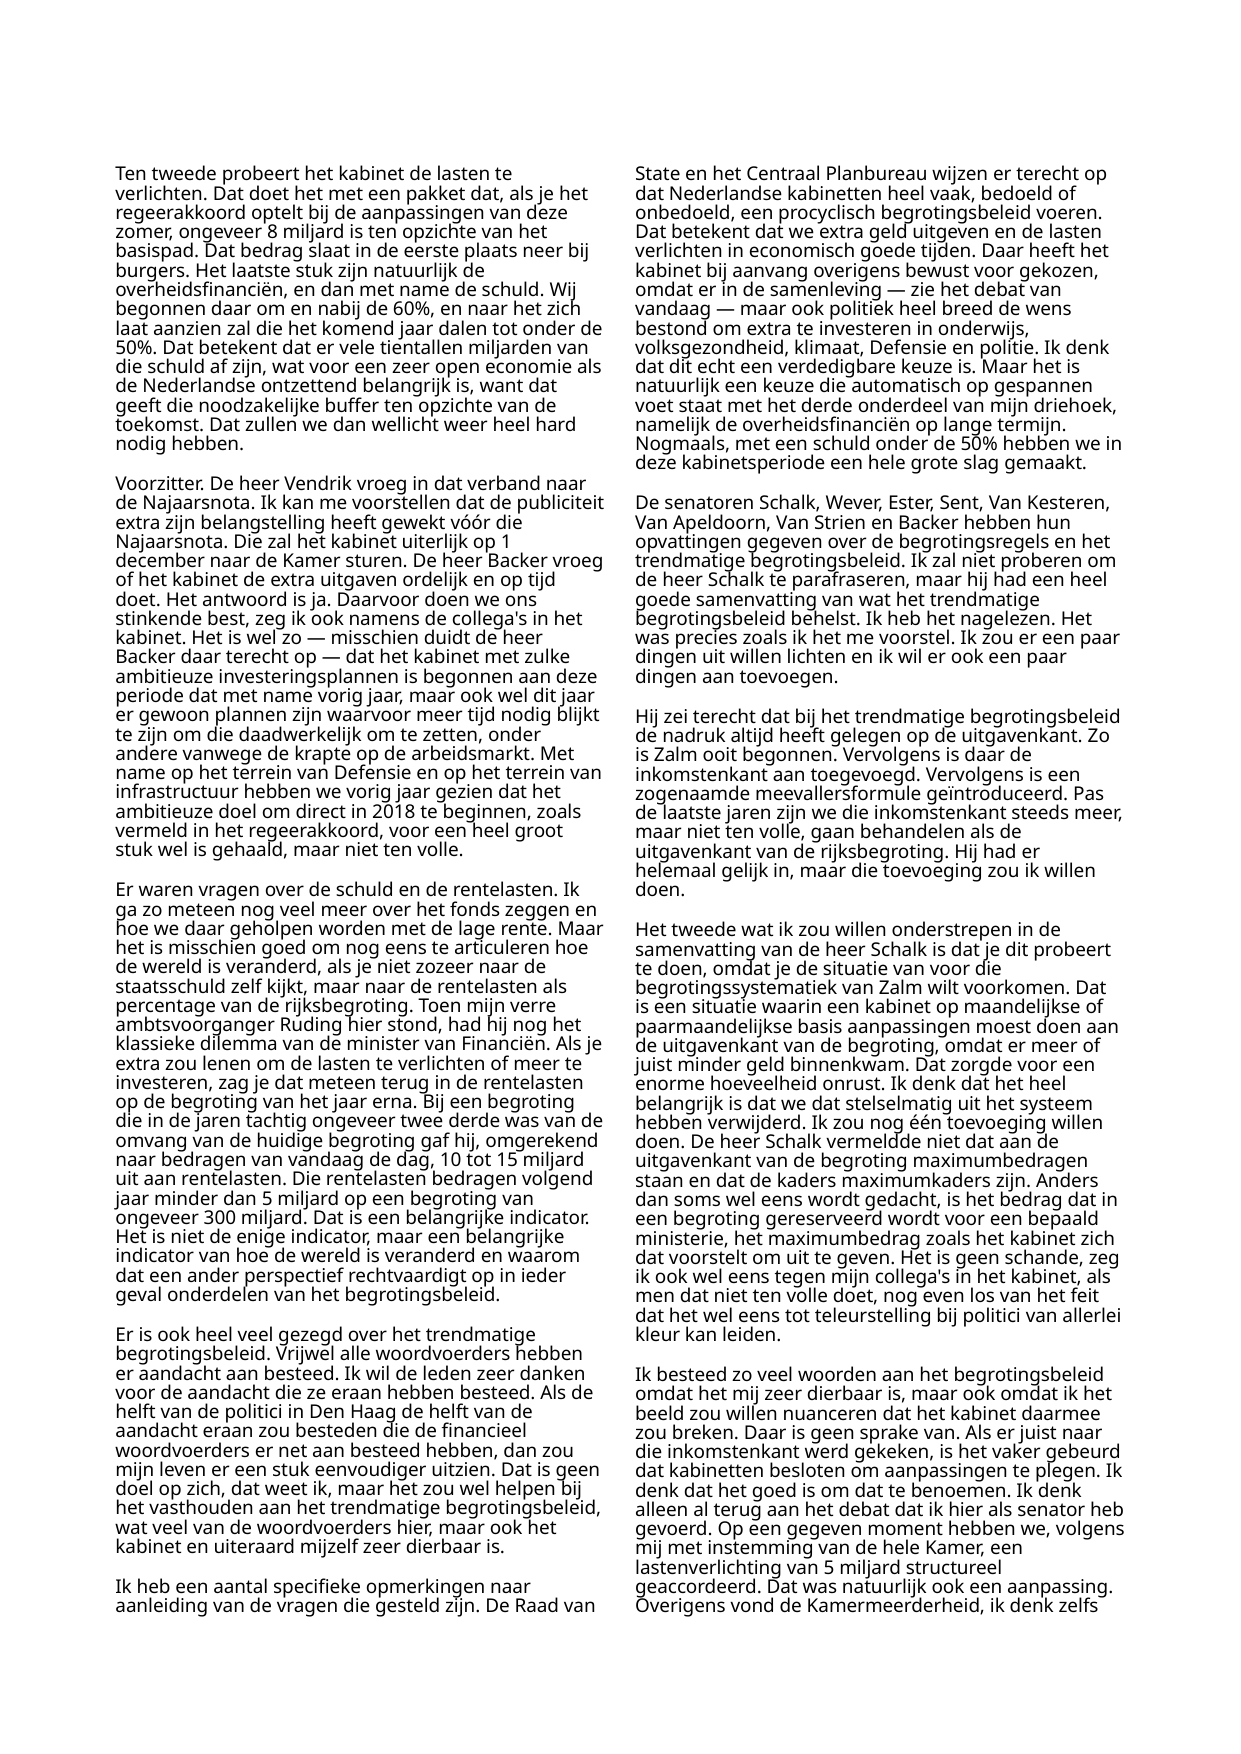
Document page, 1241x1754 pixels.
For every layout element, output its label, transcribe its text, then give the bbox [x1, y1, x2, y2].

text Ik heb een aantal specifieke opmerkingen naar aanleiding van de vragen die gesteld zijn. De Raad van [115, 1578, 605, 1616]
text State en het Centraal Planbureau wijzen er terecht op dat Nederlandse kabinetten heel vaak, bedoeld of onbedoeld, een procyclisch begrotingsbeleid voeren. Dat betekent dat we extra geld uitgeven en de lasten verlichten in economisch goede tijden. Daar heeft het kabinet bij aanvang overigens bewust voor gekozen, omdat er in de samenleving — zie het debat van vandaag — maar ook politiek heel breed de wens bestond om extra te investeren in onderwijs, volksgezondheid, klimaat, Defensie en politie. Ik denk dat dit echt een verdedigbare keuze is. Maar het is natuurlijk een keuze die automatisch op gespannen voet staat met het derde onderdeel van mijn driehoek, namelijk de overheidsfinanciën op lange termijn. Nogmaals, met een schuld onder de 50% hebben we in deze kabinetsperiode een hele grote slag gemaakt. [635, 165, 1125, 474]
text Er is ook heel veel gezegd over het trendmatige begrotingsbeleid. Vrijwel alle woordvoerders hebben er aandacht aan besteed. Ik wil de leden zeer danken voor de aandacht die ze eraan hebben besteed. Als de helft van de politici in Den Haag de helft van de aandacht eraan zou besteden die de financieel woordvoerders er net aan besteed hebben, dan zou mijn leven er een stuk eenvoudiger uitzien. Dat is geen doel op zich, dat weet ik, maar het zou wel helpen bij het vasthouden aan het trendmatige begrotingsbeleid, wat veel van de woordvoerders hier, maar ook het kabinet en uiteraard mijzelf zeer dierbaar is. [115, 1326, 605, 1557]
text Er waren vragen over de schuld en de rentelasten. Ik ga zo meteen nog veel meer over het fonds zeggen en hoe we daar geholpen worden met de lage rente. Maar het is misschien goed om nog eens te articuleren hoe de wereld is veranderd, als je niet zozeer naar de staatsschuld zelf kijkt, maar naar de rentelasten als percentage van de rijksbegroting. Toen mijn verre ambtsvoorganger Ruding hier stond, had hij nog het klassieke dilemma van de minister van Financiën. Als je extra zou lenen om de lasten te verlichten of meer te investeren, zag je dat meteen terug in de rentelasten op de begroting van het jaar erna. Bij een begroting die in de jaren tachtig ongeveer twee derde was van de omvang van de huidige begroting gaf hij, omgerekend naar bedragen van vandaag de dag, 10 tot 15 miljard uit aan rentelasten. Die rentelasten bedragen volgend jaar minder dan 5 miljard op een begroting van ongeveer 300 miljard. Dat is een belangrijke indicator. Het is niet de enige indicator, maar een belangrijke indicator van hoe de wereld is veranderd en waarom dat een ander perspectief rechtvaardigt op in ieder geval onderdelen van het begrotingsbeleid. [115, 881, 605, 1305]
text Ten tweede probeert het kabinet de lasten te verlichten. Dat doet het met een pakket dat, als je het regeerakkoord optelt bij de aanpassingen van deze zomer, ongeveer 8 miljard is ten opzichte van het basispad. Dat bedrag slaat in de eerste plaats neer bij burgers. Het laatste stuk zijn natuurlijk de overheidsfinanciën, en dan met name de schuld. Wij begonnen daar om en nabij de 60%, en naar het zich laat aanzien zal die het komend jaar dalen tot onder de 50%. Dat betekent dat er vele tientallen miljarden van die schuld af zijn, wat voor een zeer open economie als de Nederlandse ontzettend belangrijk is, want dat geeft die noodzakelijke buffer ten opzichte van de toekomst. Dat zullen we dan wellicht weer heel hard nodig hebben. [115, 165, 605, 454]
text Voorzitter. De heer Vendrik vroeg in dat verband naar de Najaarsnota. Ik kan me voorstellen dat de publiciteit extra zijn belangstelling heeft gewekt vóór die Najaarsnota. Die zal het kabinet uiterlijk op 1 december naar de Kamer sturen. De heer Backer vroeg of het kabinet de extra uitgaven ordelijk en op tijd doet. Het antwoord is ja. Daarvoor doen we ons stinkende best, zeg ik ook namens de collega's in het kabinet. Het is wel zo — misschien duidt de heer Backer daar terecht op — dat het kabinet met zulke ambitieuze investeringsplannen is begonnen aan deze periode dat met name vorig jaar, maar ook wel dit jaar er gewoon plannen zijn waarvoor meer tijd nodig blijkt te zijn om die daadwerkelijk om te zetten, onder andere vanwege de krapte op de arbeidsmarkt. Met name op het terrein van Defensie en op het terrein van infrastructuur hebben we vorig jaar gezien dat het ambitieuze doel om direct in 2018 te beginnen, zoals vermeld in het regeerakkoord, voor een heel groot stuk wel is gehaald, maar niet ten volle. [115, 475, 605, 861]
text Het tweede wat ik zou willen onderstrepen in de samenvatting van de heer Schalk is dat je dit probeert te doen, omdat je de situatie van voor die begrotingssystematiek van Zalm wilt voorkomen. Dat is een situatie waarin een kabinet op maandelijkse of paarmaandelijkse basis aanpassingen moest doen aan de uitgavenkant van de begroting, omdat er meer of juist minder geld binnenkwam. Dat zorgde voor een enorme hoeveelheid onrust. Ik denk dat het heel belangrijk is dat we dat stelselmatig uit het systeem hebben verwijderd. Ik zou nog één toevoeging willen doen. De heer Schalk vermeldde niet dat aan de uitgavenkant van de begroting maximumbedragen staan en dat de kaders maximumkaders zijn. Anders dan soms wel eens wordt gedacht, is het bedrag dat in een begroting gereserveerd wordt voor een bepaald ministerie, het maximumbedrag zoals het kabinet zich dat voorstelt om uit te geven. Het is geen schande, zeg ik ook wel eens tegen mijn collega's in het kabinet, als men dat niet ten volle doet, nog even los van het feit dat het wel eens tot teleurstelling bij politici van allerlei kleur kan leiden. [635, 921, 1125, 1345]
text Ik besteed zo veel woorden aan het begrotingsbeleid omdat het mij zeer dierbaar is, maar ook omdat ik het beeld zou willen nuanceren dat het kabinet daarmee zou breken. Daar is geen sprake van. Als er juist naar die inkomstenkant werd gekeken, is het vaker gebeurd dat kabinetten besloten om aanpassingen te plegen. Ik denk dat het goed is om dat te benoemen. Ik denk alleen al terug aan het debat dat ik hier als senator heb gevoerd. Op een gegeven moment hebben we, volgens mij met instemming van de hele Kamer, een lastenverlichting van 5 miljard structureel geaccordeerd. Dat was natuurlijk ook een aanpassing. Overigens vond de Kamermeerderheid, ik denk zelfs [635, 1366, 1125, 1616]
text De senatoren Schalk, Wever, Ester, Sent, Van Kesteren, Van Apeldoorn, Van Strien en Backer hebben hun opvattingen gegeven over de begrotingsregels en het trendmatige begrotingsbeleid. Ik zal niet proberen om de heer Schalk te parafraseren, maar hij had een heel goede samenvatting van wat het trendmatige begrotingsbeleid behelst. Ik heb het nagelezen. Het was precies zoals ik het me voorstel. Ik zou er een paar dingen uit willen lichten en ik wil er ook een paar dingen aan toevoegen. [635, 494, 1125, 687]
text Hij zei terecht dat bij het trendmatige begrotingsbeleid de nadruk altijd heeft gelegen op de uitgavenkant. Zo is Zalm ooit begonnen. Vervolgens is daar de inkomstenkant aan toegevoegd. Vervolgens is een zogenaamde meevallersformule geïntroduceerd. Pas de laatste jaren zijn we die inkomstenkant steeds meer, maar niet ten volle, gaan behandelen als de uitgavenkant van de rijksbegroting. Hij had er helemaal gelijk in, maar die toevoeging zou ik willen doen. [635, 708, 1125, 901]
